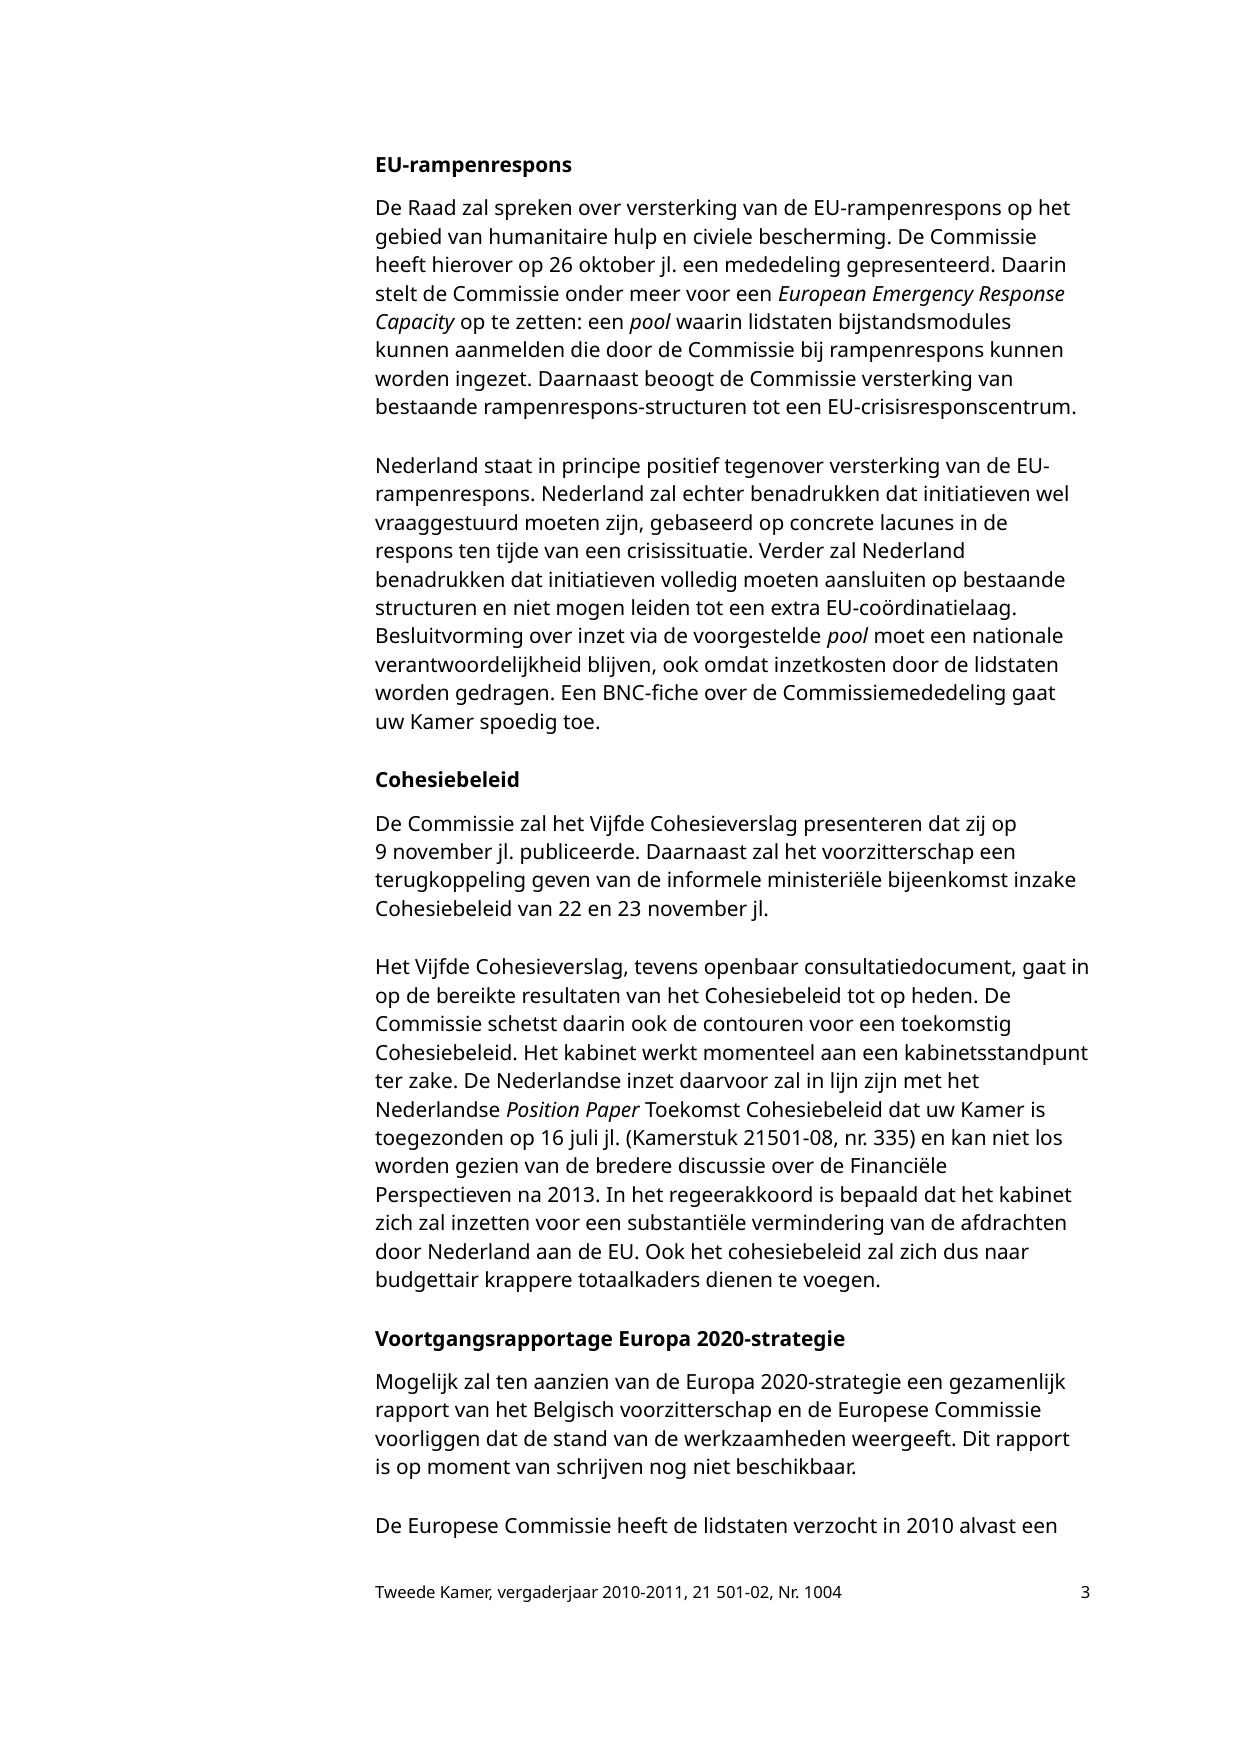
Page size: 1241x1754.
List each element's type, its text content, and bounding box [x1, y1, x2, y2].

text Cohesiebeleid [375, 765, 1090, 794]
text Mogelijk zal ten aanzien van de Europa 2020-strategie een gezamenlijk rapport van het Belgisch voorzitterschap en de Europese Commissie voorliggen dat de stand van de werkzaamheden weergeeft. Dit rapport is op moment van schrijven nog niet beschikbaar. [375, 1367, 1090, 1481]
text De Europese Commissie heeft de lidstaten verzocht in 2010 alvast een [375, 1511, 1090, 1539]
text Voortgangsrapportage Europa 2020-strategie [375, 1324, 1090, 1352]
text De Raad zal spreken over versterking van de EU-rampenrespons op het gebied van humanitaire hulp en civiele bescherming. De Commissie heeft hierover op 26 oktober jl. een mededeling gepresenteerd. Daarin stelt de Commissie onder meer voor een European Emergency Response Capacity op te zetten: een pool waarin lidstaten bijstandsmodules kunnen aanmelden die door de Commissie bij rampenrespons kunnen worden ingezet. Daarnaast beoogt de Commissie versterking van bestaande rampenrespons-structuren tot een EU-crisisresponscentrum. [375, 193, 1090, 421]
text EU-rampenrespons [375, 150, 1090, 178]
text Nederland staat in principe positief tegenover versterking van de EU-rampenrespons. Nederland zal echter benadrukken dat initiatieven wel vraaggestuurd moeten zijn, gebaseerd op concrete lacunes in de respons ten tijde van een crisissituatie. Verder zal Nederland benadrukken dat initiatieven volledig moeten aansluiten op bestaande structuren en niet mogen leiden tot een extra EU-coördinatielaag. Besluitvorming over inzet via de voorgestelde pool moet een nationale verantwoordelijkheid blijven, ook omdat inzetkosten door de lidstaten worden gedragen. Een BNC-fiche over de Commissiemededeling gaat uw Kamer spoedig toe. [375, 451, 1090, 735]
text De Commissie zal het Vijfde Cohesieverslag presenteren dat zij op 9 november jl. publiceerde. Daarnaast zal het voorzitterschap een terugkoppeling geven van de informele ministeriële bijeenkomst inzake Cohesiebeleid van 22 en 23 november jl. [375, 809, 1090, 922]
text Het Vijfde Cohesieverslag, tevens openbaar consultatiedocument, gaat in op de bereikte resultaten van het Cohesiebeleid tot op heden. De Commissie schetst daarin ook de contouren voor een toekomstig Cohesiebeleid. Het kabinet werkt momenteel aan een kabinetsstandpunt ter zake. De Nederlandse inzet daarvoor zal in lijn zijn met het Nederlandse Position Paper Toekomst Cohesiebeleid dat uw Kamer is toegezonden op 16 juli jl. (Kamerstuk 21501-08, nr. 335) en kan niet los worden gezien van de bredere discussie over de Financiële Perspectieven na 2013. In het regeerakkoord is bepaald dat het kabinet zich zal inzetten voor een substantiële vermindering van de afdrachten door Nederland aan de EU. Ook het cohesiebeleid zal zich dus naar budgettair krappere totaalkaders dienen te voegen. [375, 952, 1090, 1294]
